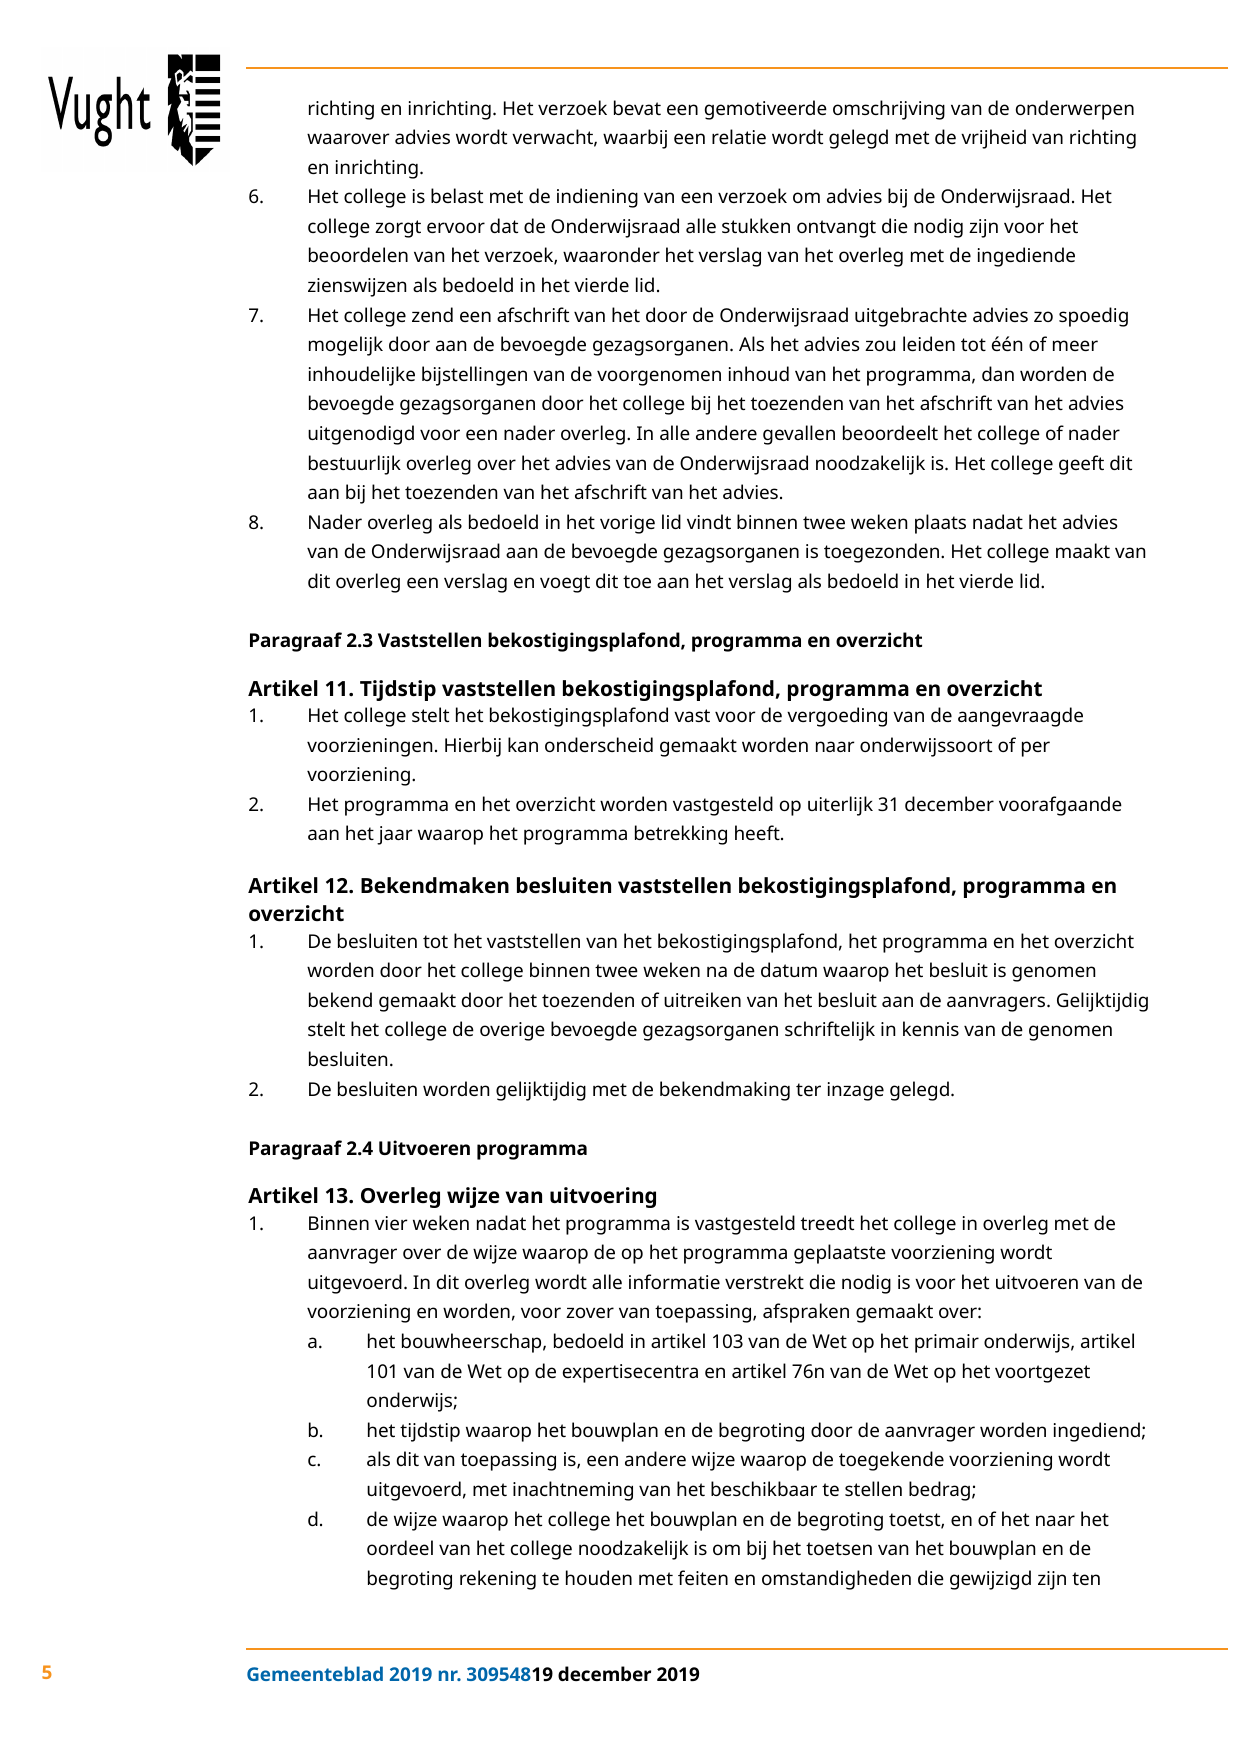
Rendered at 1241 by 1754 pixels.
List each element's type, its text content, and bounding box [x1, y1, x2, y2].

list De besluiten worden gelijktijdig met de bekendmaking ter inzage gelegd. [248, 1076, 1152, 1102]
list Binnen vier weken nadat het programma is vastgesteld treedt het college in overleg met de aanvrager over de wijze waarop de op het programma geplaatste voorziening wordt uitgevoerd. In dit overleg wordt alle informatie verstrekt die nodig is voor het uitvoeren van de voorziening en worden, voor zover van toepassing, afspraken gemaakt over: [248, 1210, 1152, 1324]
list de wijze waarop het college het bouwplan en de begroting toetst, en of het naar het oordeel van het college noodzakelijk is om bij het toetsen van het bouwplan en de begroting rekening te houden met feiten en omstandigheden die gewijzigd zijn ten [307, 1506, 1152, 1591]
list het bouwheerschap, bedoeld in artikel 103 van de Wet op het primair onderwijs, artikel 101 van de Wet op de expertisecentra en artikel 76n van de Wet op het voortgezet onderwijs; [307, 1328, 1152, 1413]
text Artikel 11. Tijdstip vaststellen bekostigingsplafond, programma en overzicht [248, 674, 1152, 702]
list richting en inrichting. Het verzoek bevat een gemotiveerde omschrijving van de onderwerpen waarover advies wordt verwacht, waarbij een relatie wordt gelegd met de vrijheid van richting en inrichting. [248, 95, 1152, 180]
text Paragraaf 2.4 Uitvoeren programma [248, 1135, 1152, 1161]
list Het college stelt het bekostigingsplafond vast voor de vergoeding van de aangevraagde voorzieningen. Hierbij kan onderscheid gemaakt worden naar onderwijssoort of per voorziening. [248, 702, 1152, 787]
text Artikel 12. Bekendmaken besluiten vaststellen bekostigingsplafond, programma en overzicht [248, 871, 1152, 928]
list Het programma en het overzicht worden vastgesteld op uiterlijk 31 december voorafgaande aan het jaar waarop het programma betrekking heeft. [248, 791, 1152, 846]
list Het college is belast met de indiening van een verzoek om advies bij de Onderwijsraad. Het college zorgt ervoor dat de Onderwijsraad alle stukken ontvangt die nodig zijn voor het beoordelen van het verzoek, waaronder het verslag van het overleg met de ingediende zienswijzen als bedoeld in het vierde lid. [248, 183, 1152, 298]
list het tijdstip waarop het bouwplan en de begroting door de aanvrager worden ingediend; [307, 1417, 1152, 1443]
text Artikel 13. Overleg wijze van uitvoering [248, 1182, 1152, 1210]
list De besluiten tot het vaststellen van het bekostigingsplafond, het programma en het overzicht worden door het college binnen twee weken na de datum waarop het besluit is genomen bekend gemaakt door het toezenden of uitreiken van het besluit aan de aanvragers. Gelijktijdig stelt het college de overige bevoegde gezagsorganen schriftelijk in kennis van de genomen besluiten. [248, 928, 1152, 1072]
text Paragraaf 2.3 Vaststellen bekostigingsplafond, programma en overzicht [248, 627, 1152, 653]
list als dit van toepassing is, een andere wijze waarop de toegekende voorziening wordt uitgevoerd, met inachtneming van het beschikbaar te stellen bedrag; [307, 1447, 1152, 1502]
picture [41, 47, 231, 172]
list Nader overleg als bedoeld in het vorige lid vindt binnen twee weken plaats nadat het advies van de Onderwijsraad aan de bevoegde gezagsorganen is toegezonden. Het college maakt van dit overleg een verslag en voegt dit toe aan het verslag als bedoeld in het vierde lid. [248, 509, 1152, 594]
list Het college zend een afschrift van het door de Onderwijsraad uitgebrachte advies zo spoedig mogelijk door aan de bevoegde gezagsorganen. Als het advies zou leiden tot één of meer inhoudelijke bijstellingen van de voorgenomen inhoud van het programma, dan worden de bevoegde gezagsorganen door het college bij het toezenden van het afschrift van het advies uitgenodigd voor een nader overleg. In alle andere gevallen beoordeelt het college of nader bestuurlijk overleg over het advies van de Onderwijsraad noodzakelijk is. Het college geeft dit aan bij het toezenden van het afschrift van het advies. [248, 302, 1152, 505]
